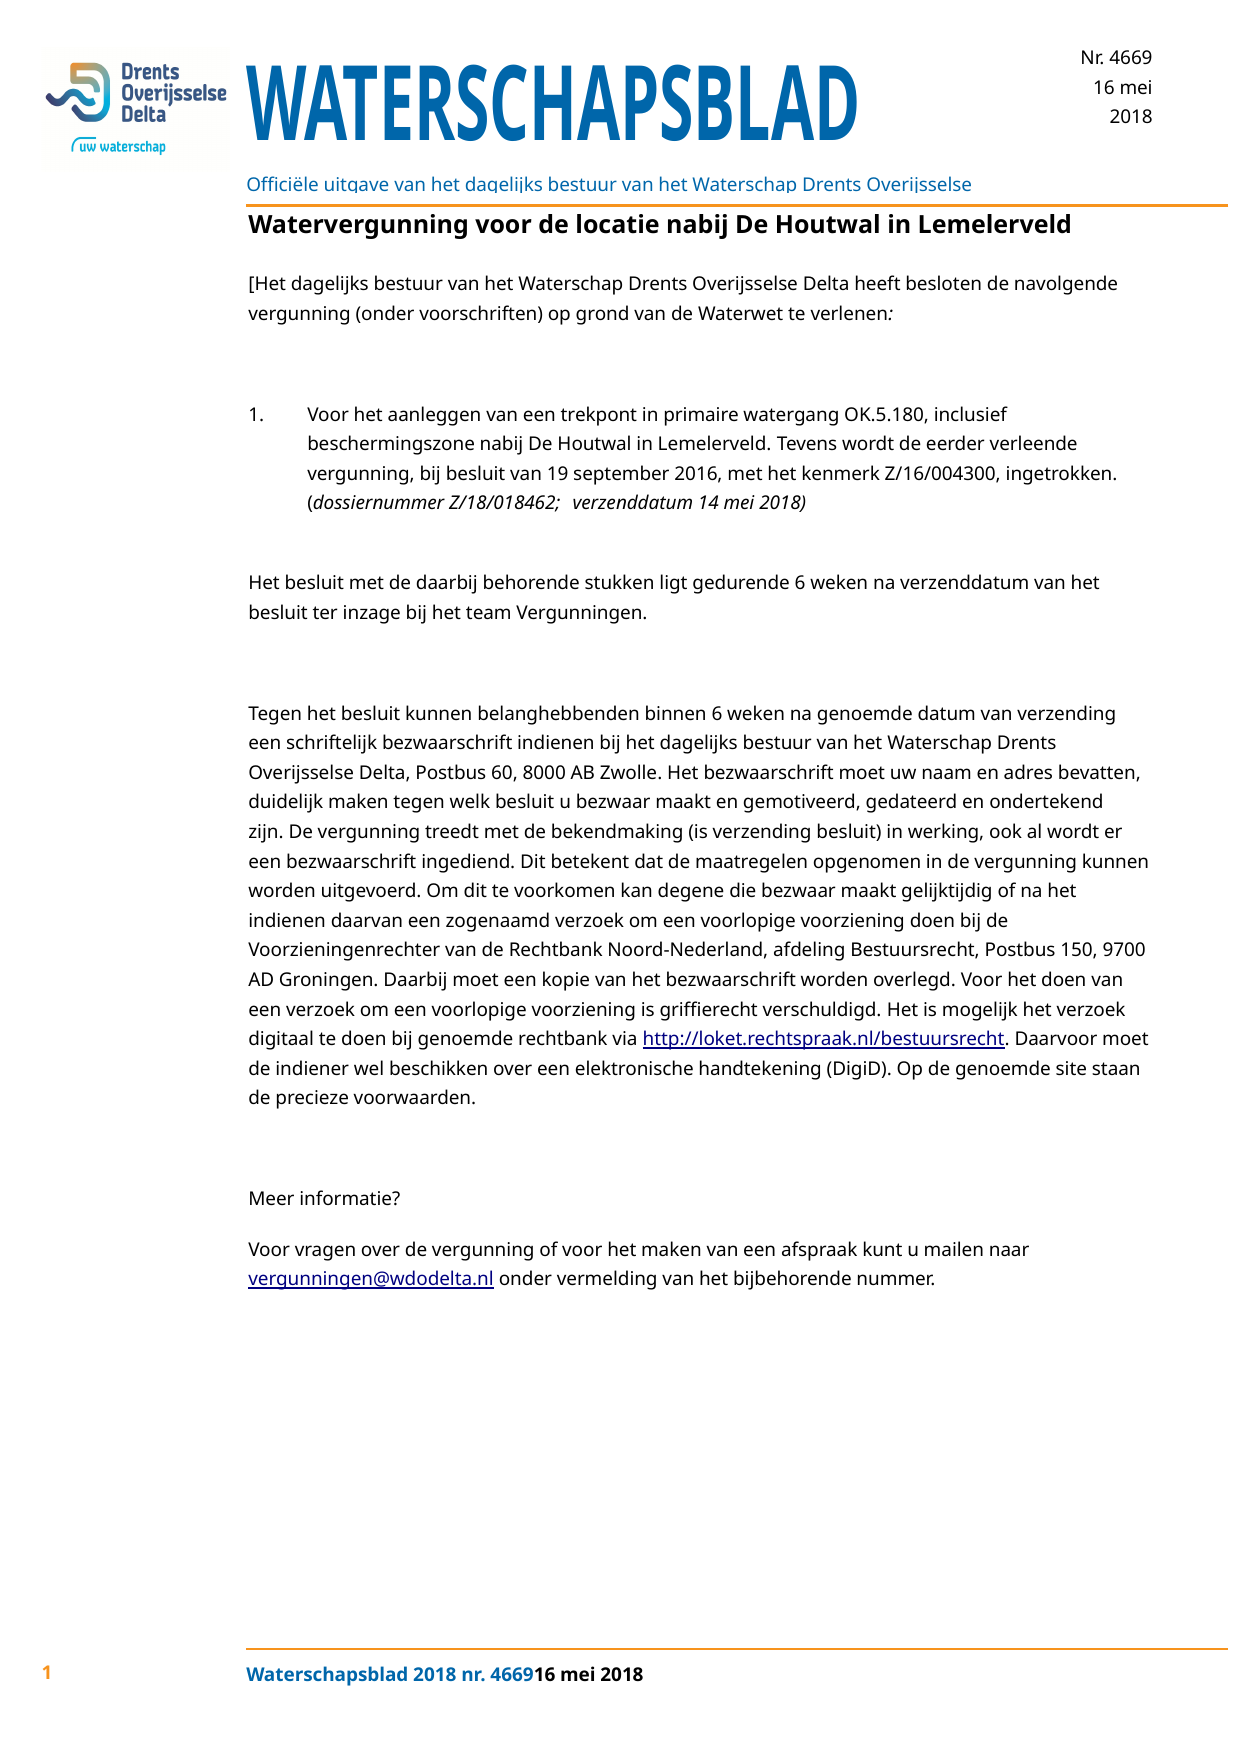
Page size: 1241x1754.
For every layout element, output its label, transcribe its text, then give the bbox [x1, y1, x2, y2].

text Meer informatie? [248, 1185, 1152, 1211]
text Het besluit met de daarbij behorende stukken ligt gedurende 6 weken na verzenddatum van het besluit ter inzage bij het team Vergunningen. [248, 569, 1152, 625]
list Voor het aanleggen van een trekpont in primaire watergang OK.5.180, inclusief beschermingszone nabij De Houtwal in Lemelerveld. Tevens wordt de eerder verleende vergunning, bij besluit van 19 september 2016, met het kenmerk Z/16/004300, ingetrokken. (dossiernummer Z/18/018462; verzenddatum 14 mei 2018) [248, 401, 1152, 515]
text Tegen het besluit kunnen belanghebbenden binnen 6 weken na genoemde datum van verzending een schriftelijk bezwaarschrift indienen bij het dagelijks bestuur van het Waterschap Drents Overijsselse Delta, Postbus 60, 8000 AB Zwolle. Het bezwaarschrift moet uw naam en adres bevatten, duidelijk maken tegen welk besluit u bezwaar maakt en gemotiveerd, gedateerd en ondertekend zijn. De vergunning treedt met de bekendmaking (is verzending besluit) in werking, ook al wordt er een bezwaarschrift ingediend. Dit betekent dat de maatregelen opgenomen in de vergunning kunnen worden uitgevoerd. Om dit te voorkomen kan degene die bezwaar maakt gelijktijdig of na het indienen daarvan een zogenaamd verzoek om een voorlopige voorziening doen bij de Voorzieningenrechter van de Rechtbank Noord-Nederland, afdeling Bestuursrecht, Postbus 150, 9700 AD Groningen. Daarbij moet een kopie van het bezwaarschrift worden overlegd. Voor het doen van een verzoek om een voorlopige voorziening is griffierecht verschuldigd. Het is mogelijk het verzoek digitaal te doen bij genoemde rechtbank via http://loket.rechtspraak.nl/bestuursrecht. Daarvoor moet de indiener wel beschikken over een elektronische handtekening (DigiD). Op de genoemde site staan de precieze voorwaarden. [248, 700, 1152, 1110]
text Voor vragen over de vergunning of voor het maken van een afspraak kunt u mailen naar vergunningen@wdodelta.nl onder vermelding van het bijbehorende nummer. [248, 1236, 1152, 1291]
picture [41, 47, 231, 172]
text [Het dagelijks bestuur van het Waterschap Drents Overijsselse Delta heeft besloten de navolgende vergunning (onder voorschriften) op grond van de Waterwet te verlenen: [248, 270, 1152, 326]
text Watervergunning voor de locatie nabij De Houtwal in Lemelerveld [248, 207, 1152, 241]
